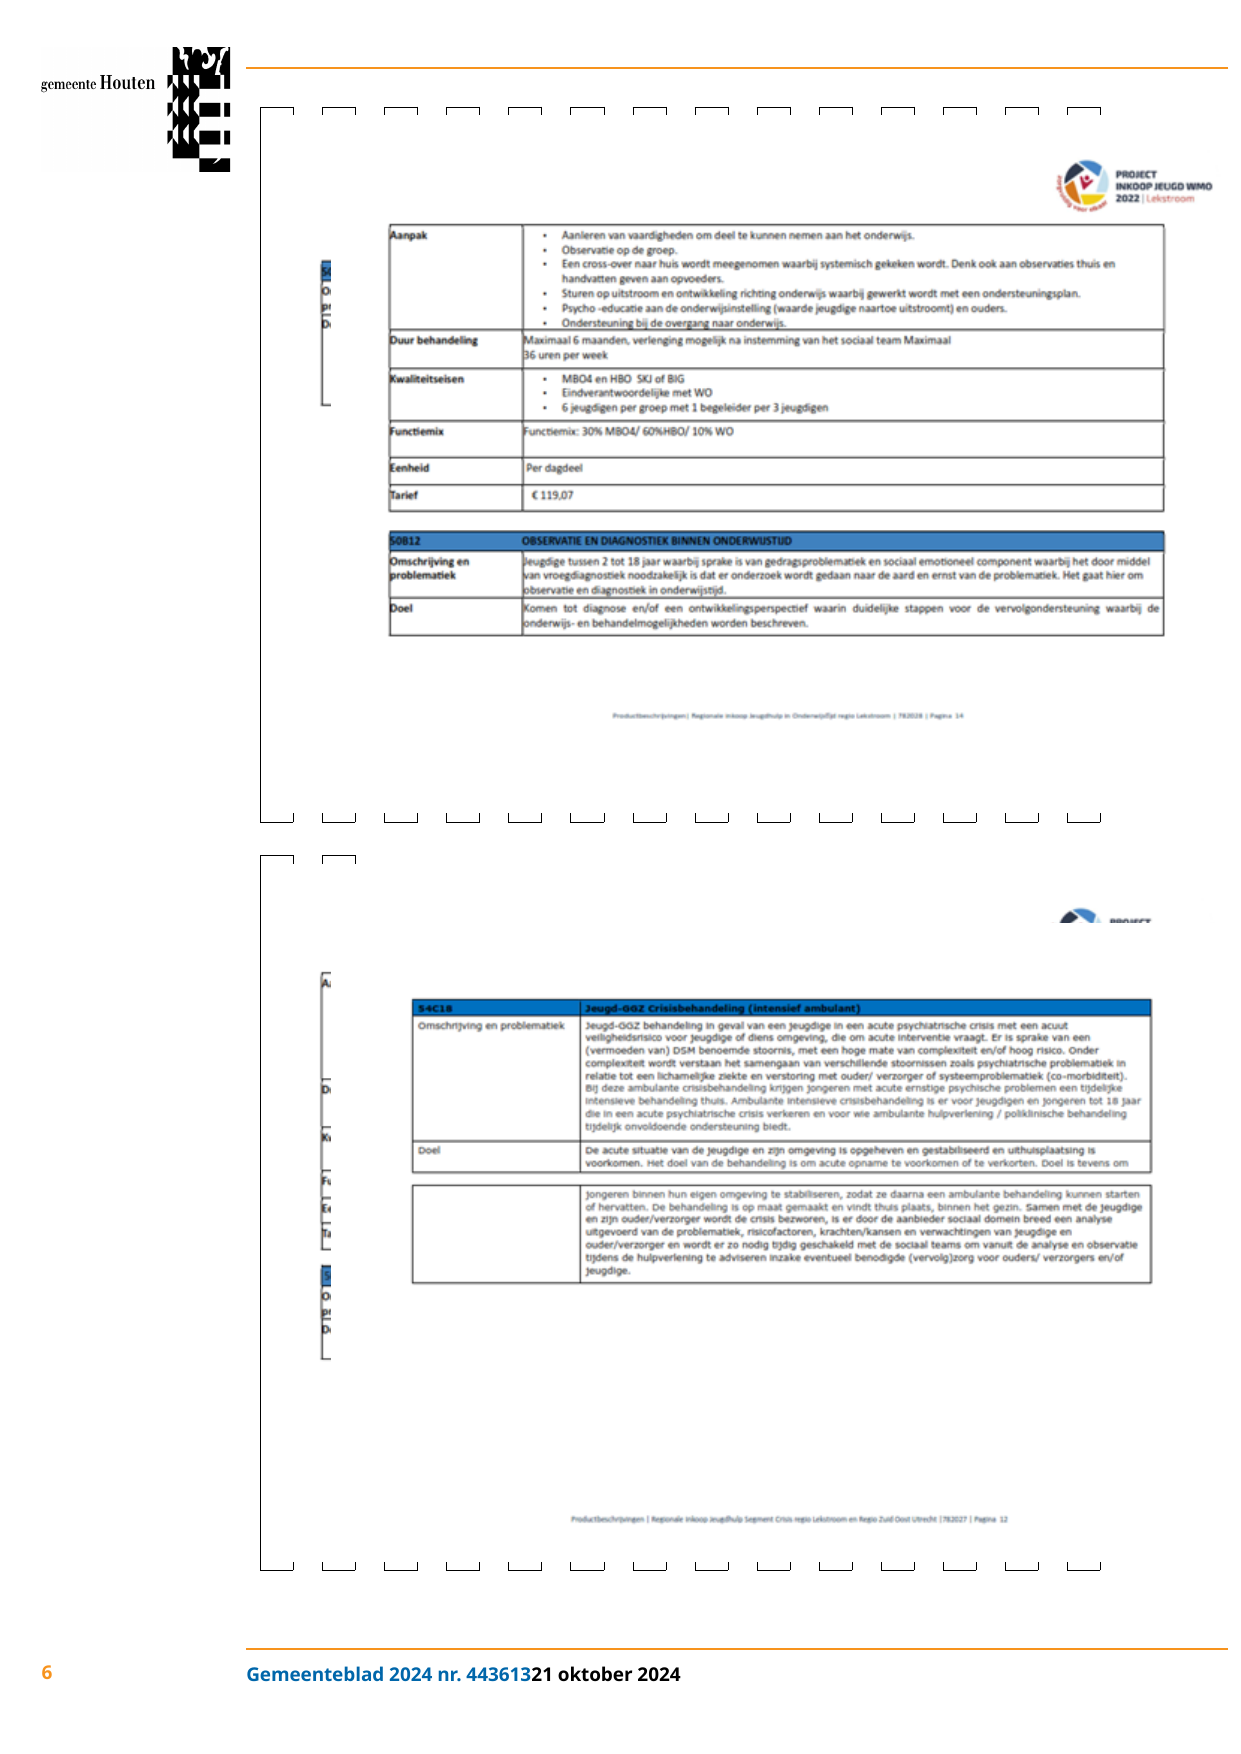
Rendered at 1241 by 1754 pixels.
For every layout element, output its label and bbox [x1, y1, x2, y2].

picture [268, 864, 1240, 1562]
picture [41, 47, 231, 172]
picture [268, 115, 1240, 813]
